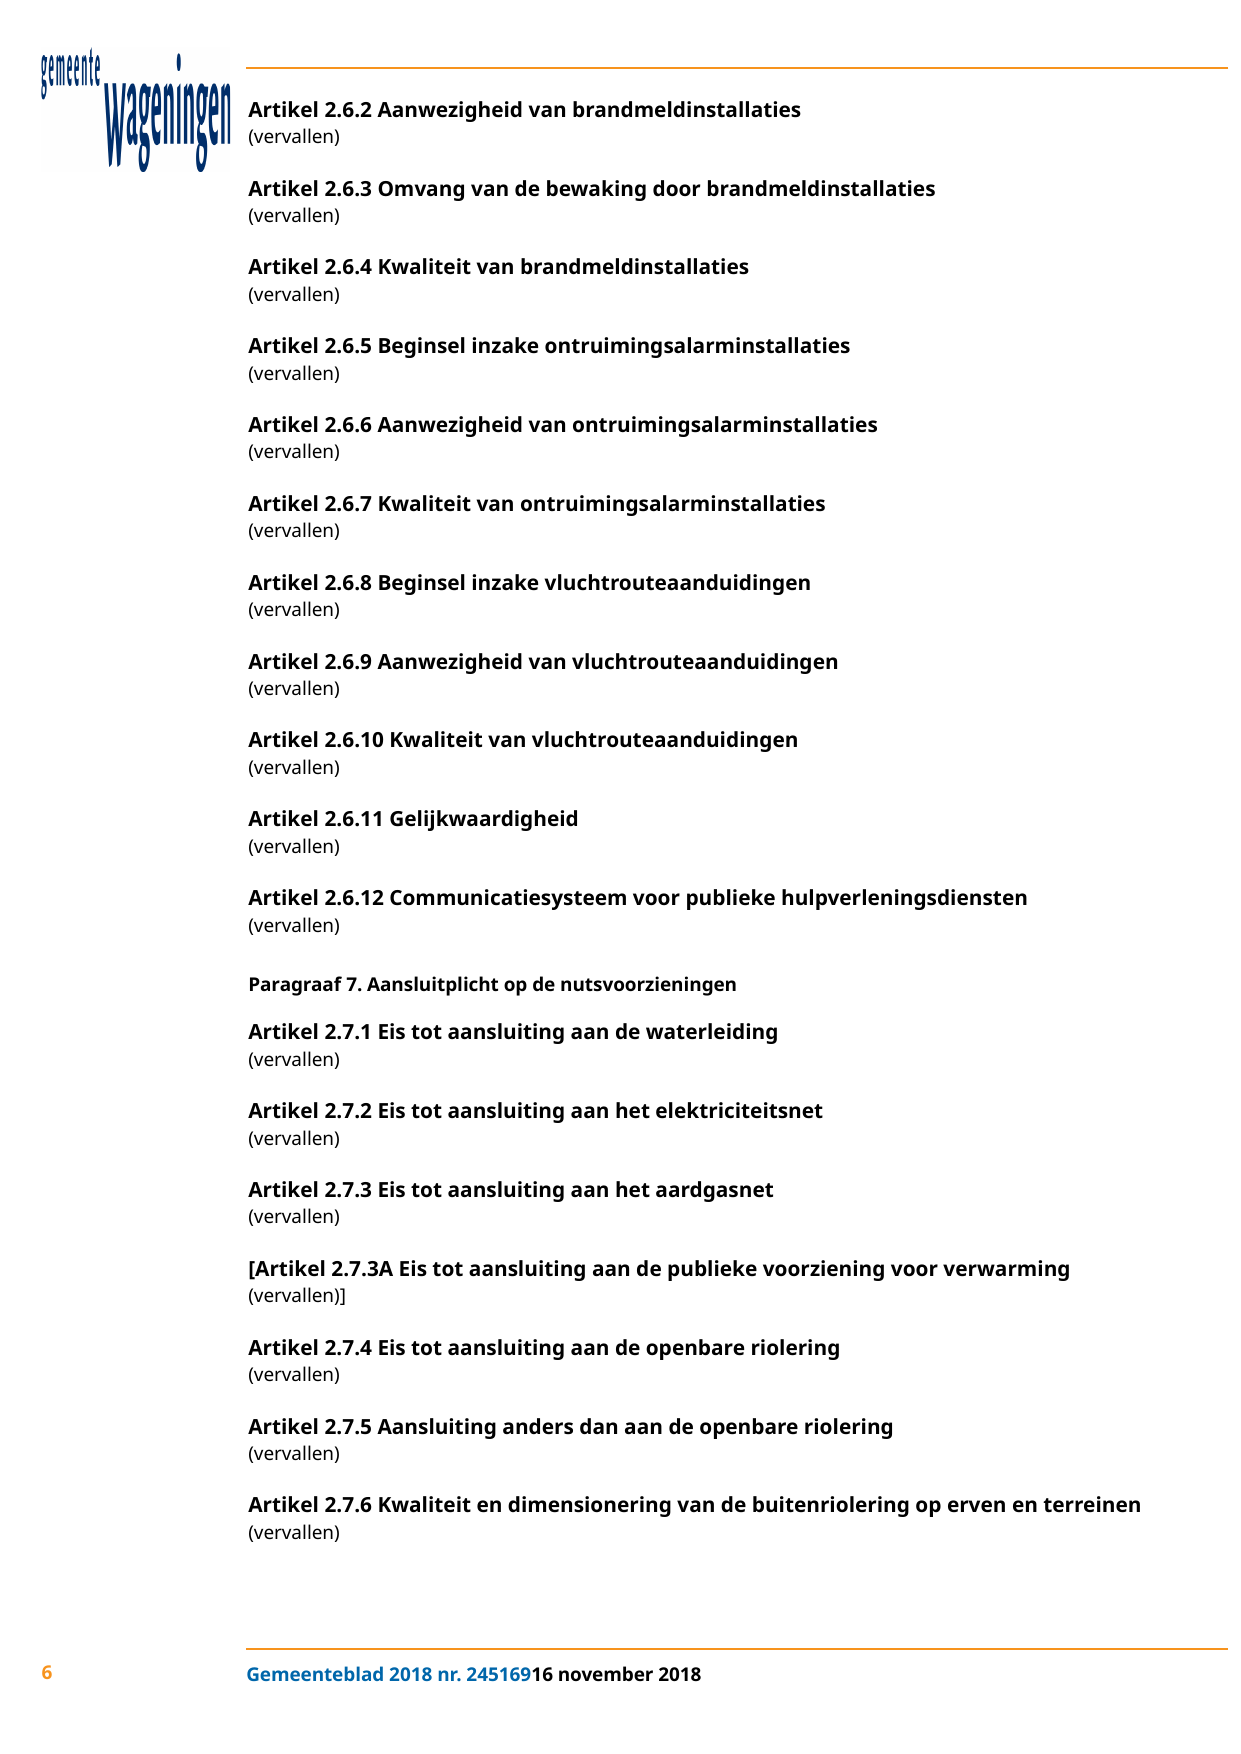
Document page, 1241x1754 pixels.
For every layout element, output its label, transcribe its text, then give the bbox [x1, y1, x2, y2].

text (vervallen) [248, 912, 1152, 937]
text (vervallen) [248, 439, 1152, 464]
text Artikel 2.7.5 Aansluiting anders dan aan de openbare riolering [248, 1412, 1152, 1440]
text Artikel 2.6.9 Aanwezigheid van vluchtrouteaanduidingen [248, 647, 1152, 675]
text Artikel 2.6.10 Kwaliteit van vluchtrouteaanduidingen [248, 726, 1152, 754]
text Artikel 2.6.7 Kwaliteit van ontruimingsalarminstallaties [248, 489, 1152, 517]
text Artikel 2.6.6 Aanwezigheid van ontruimingsalarminstallaties [248, 410, 1152, 439]
picture [41, 47, 231, 172]
text Artikel 2.6.4 Kwaliteit van brandmeldinstallaties [248, 252, 1152, 281]
text (vervallen) [248, 281, 1152, 307]
text Artikel 2.6.12 Communicatiesysteem voor publieke hulpverleningsdiensten [248, 883, 1152, 912]
text (vervallen) [248, 596, 1152, 622]
text Artikel 2.7.4 Eis tot aansluiting aan de openbare riolering [248, 1333, 1152, 1361]
text (vervallen) [248, 675, 1152, 701]
text Artikel 2.6.2 Aanwezigheid van brandmeldinstallaties [248, 95, 1152, 123]
text (vervallen) [248, 517, 1152, 543]
text (vervallen) [248, 202, 1152, 228]
text Artikel 2.7.2 Eis tot aansluiting aan het elektriciteitsnet [248, 1096, 1152, 1125]
text (vervallen) [248, 1125, 1152, 1151]
text Paragraaf 7. Aansluitplicht op de nutsvoorzieningen [248, 971, 1152, 997]
text (vervallen)] [248, 1282, 1152, 1308]
text Artikel 2.7.1 Eis tot aansluiting aan de waterleiding [248, 1017, 1152, 1046]
text (vervallen) [248, 1519, 1152, 1545]
text (vervallen) [248, 833, 1152, 859]
text (vervallen) [248, 360, 1152, 386]
text Artikel 2.6.5 Beginsel inzake ontruimingsalarminstallaties [248, 331, 1152, 360]
text (vervallen) [248, 754, 1152, 780]
text Artikel 2.6.3 Omvang van de bewaking door brandmeldinstallaties [248, 174, 1152, 202]
text Artikel 2.6.8 Beginsel inzake vluchtrouteaanduidingen [248, 568, 1152, 596]
text (vervallen) [248, 1440, 1152, 1466]
text [Artikel 2.7.3A Eis tot aansluiting aan de publieke voorziening voor verwarming [248, 1254, 1152, 1282]
text Artikel 2.7.6 Kwaliteit en dimensionering van de buitenriolering op erven en terreinen [248, 1491, 1152, 1519]
text Artikel 2.6.11 Gelijkwaardigheid [248, 804, 1152, 833]
text (vervallen) [248, 123, 1152, 149]
text (vervallen) [248, 1204, 1152, 1229]
text (vervallen) [248, 1361, 1152, 1387]
text (vervallen) [248, 1046, 1152, 1072]
text Artikel 2.7.3 Eis tot aansluiting aan het aardgasnet [248, 1175, 1152, 1204]
